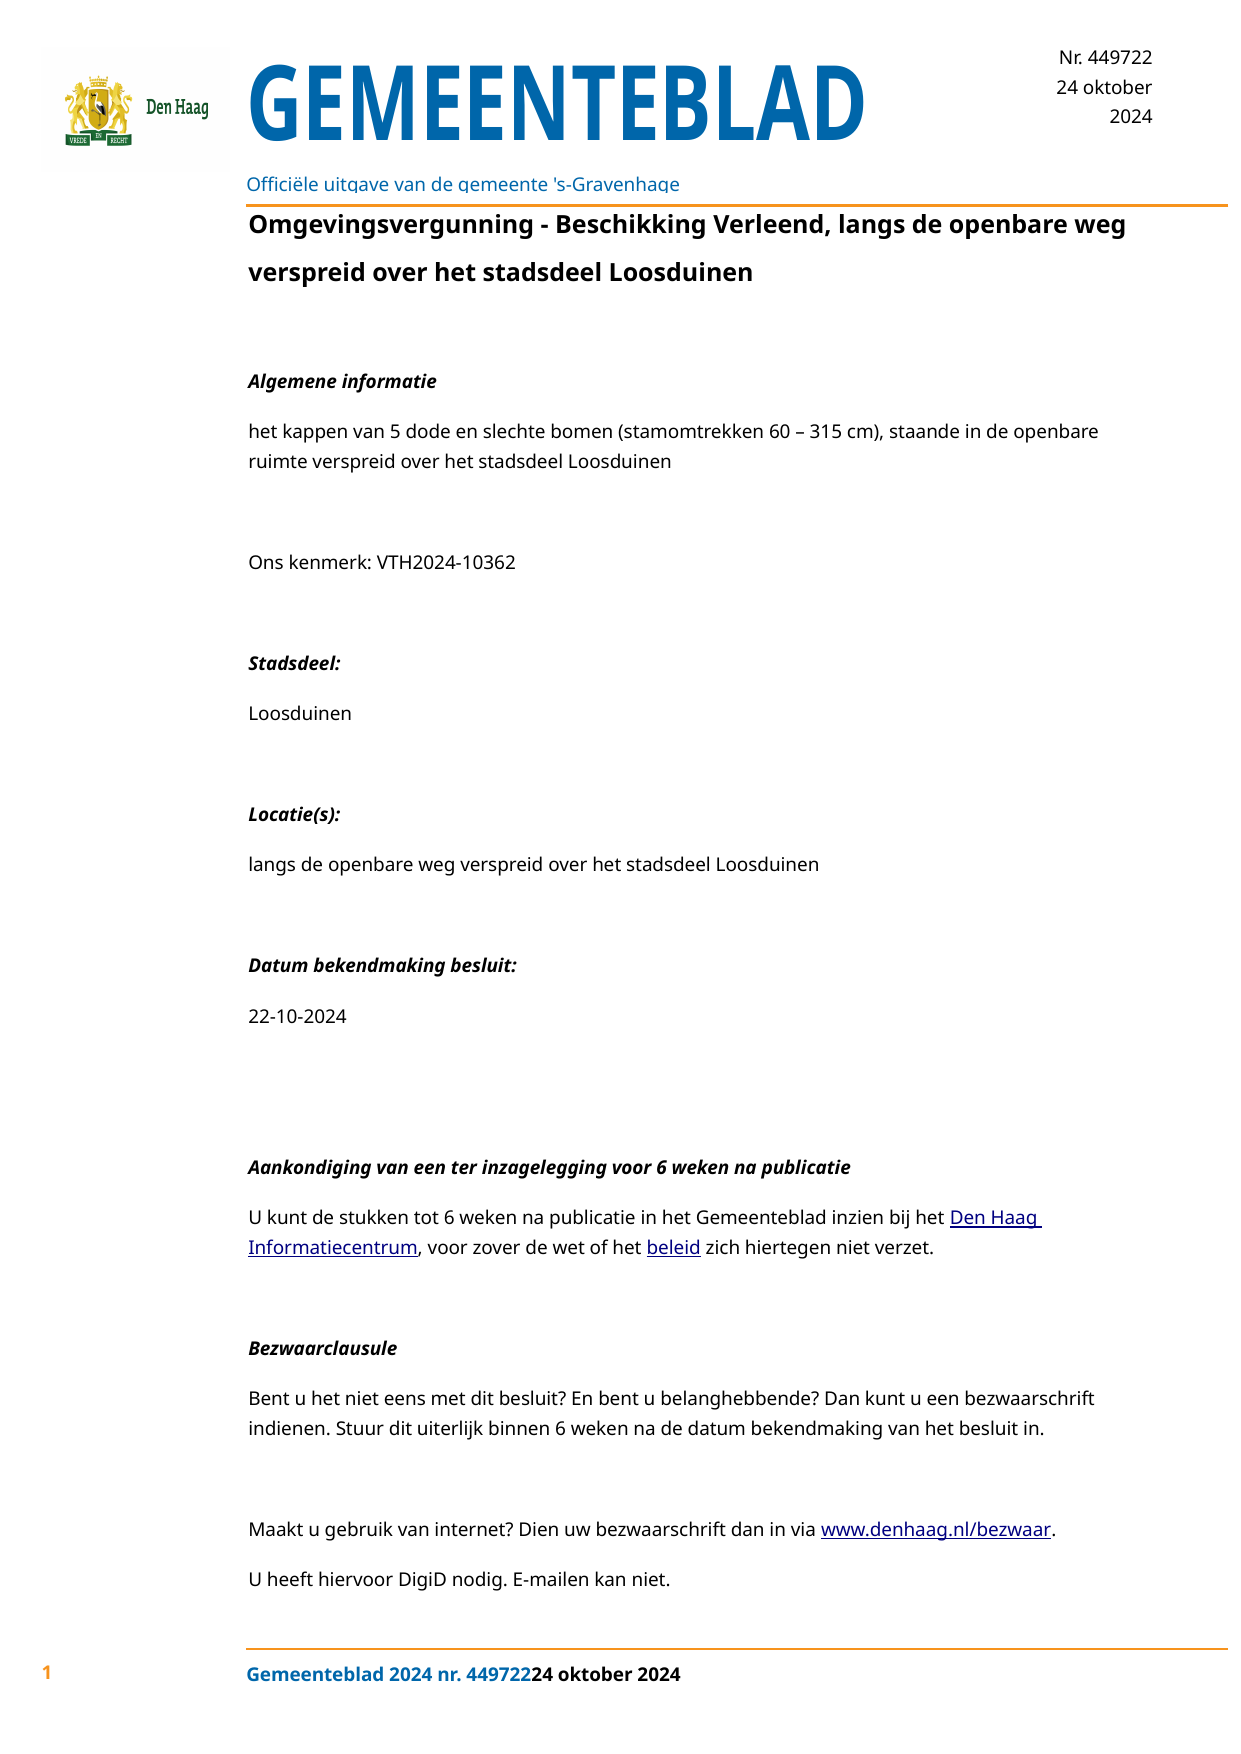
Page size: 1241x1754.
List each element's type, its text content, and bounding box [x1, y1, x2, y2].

text Algemene informatie [248, 368, 1152, 394]
text Aankondiging van een ter inzagelegging voor 6 weken na publicatie [248, 1154, 1152, 1180]
text U kunt de stukken tot 6 weken na publicatie in het Gemeenteblad inzien bij het Den Haag Informatiecentrum, voor zover de wet of het beleid zich hiertegen niet verzet. [248, 1204, 1152, 1260]
text Bezwaarclausule [248, 1335, 1152, 1361]
text Maakt u gebruik van internet? Dien uw bezwaarschrift dan in via www.denhaag.nl/bezwaar. [248, 1516, 1152, 1542]
text Bent u het niet eens met dit besluit? En bent u belanghebbende? Dan kunt u een bezwaarschrift indienen. Stuur dit uiterlijk binnen 6 weken na de datum bekendmaking van het besluit in. [248, 1385, 1152, 1441]
text het kappen van 5 dode en slechte bomen (stamomtrekken 60 – 315 cm), staande in de openbare ruimte verspreid over het stadsdeel Loosduinen [248, 419, 1152, 474]
text U heeft hiervoor DigiD nodig. E-mailen kan niet. [248, 1566, 1152, 1592]
text Stadsdeel: [248, 650, 1152, 676]
text Loosduinen [248, 700, 1152, 726]
text Ons kenmerk: VTH2024-10362 [248, 549, 1152, 575]
text Omgevingsvergunning - Beschikking Verleend, langs de openbare weg verspreid over het stadsdeel Loosduinen [248, 207, 1152, 288]
text langs de openbare weg verspreid over het stadsdeel Loosduinen [248, 852, 1152, 877]
text 22-10-2024 [248, 1003, 1152, 1029]
text Locatie(s): [248, 801, 1152, 827]
picture [41, 47, 231, 172]
text Datum bekendmaking besluit: [248, 952, 1152, 978]
